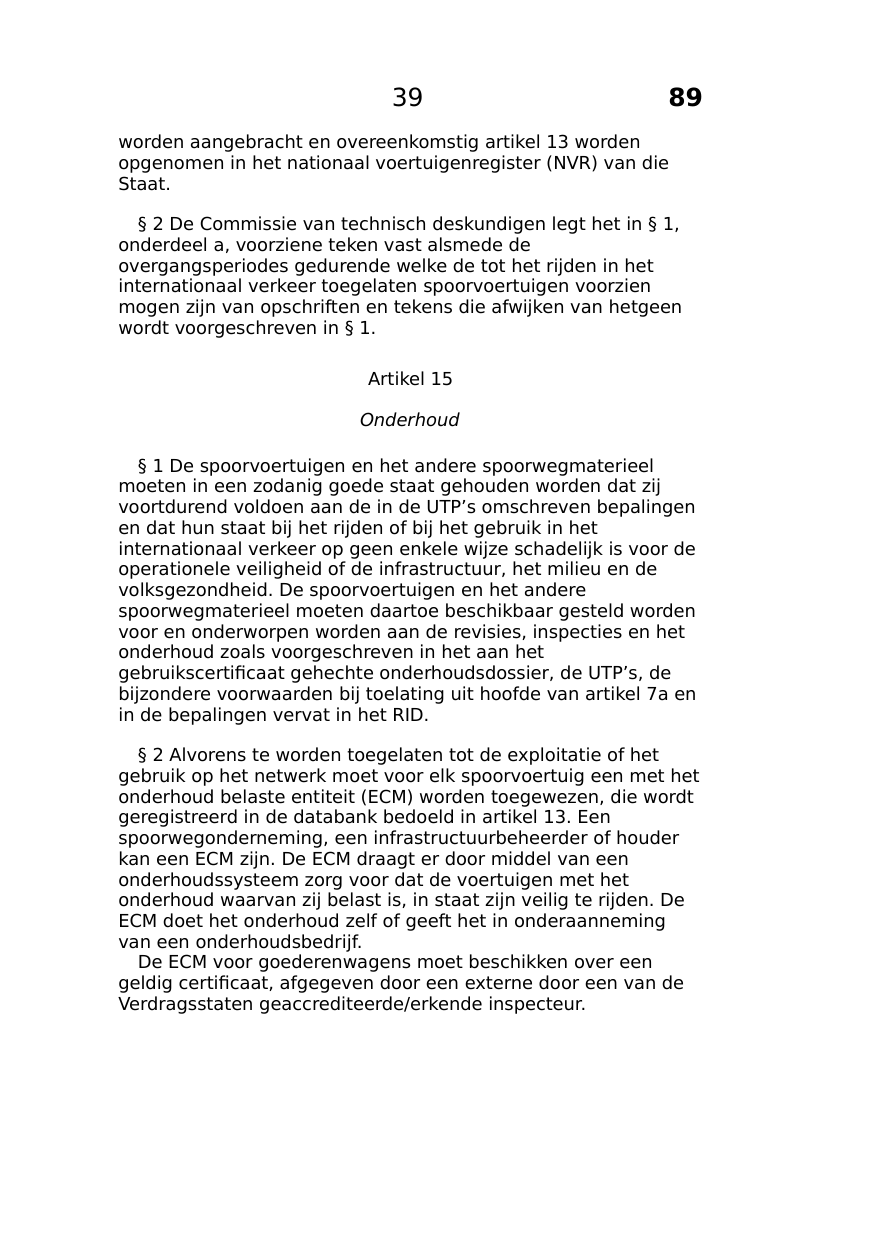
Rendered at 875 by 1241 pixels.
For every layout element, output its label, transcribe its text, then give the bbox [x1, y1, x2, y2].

subtitle Artikel 15 Onderhoud [118, 368, 703, 431]
text § 1 De spoorvoertuigen en het andere spoorwegmaterieel moeten in een zodanig goede staat gehouden worden dat zij voortdurend voldoen aan de in de UTP’s omschreven bepalingen en dat hun staat bij het rijden of bij het gebruik in het internationaal verkeer op geen enkele wijze schadelijk is voor de operationele veiligheid of de infrastructuur, het milieu en de volksgezondheid. De spoorvoertuigen en het andere spoorwegmaterieel moeten daartoe beschikbaar gesteld worden voor en onderworpen worden aan de revisies, inspecties en het onderhoud zoals voorgeschreven in het aan het gebruikscertificaat gehechte onderhoudsdossier, de UTP’s, de bijzondere voorwaarden bij toelating uit hoofde van artikel 7a en in de bepalingen vervat in het RID. [118, 456, 703, 725]
text § 2 De Commissie van technisch deskundigen legt het in § 1, onderdeel a, voorziene teken vast alsmede de overgangsperiodes gedurende welke de tot het rijden in het internationaal verkeer toegelaten spoorvoertuigen voorzien mogen zijn van opschriften en tekens die afwijken van hetgeen wordt voorgeschreven in § 1. [118, 214, 703, 338]
text worden aangebracht en overeenkomstig artikel 13 worden opgenomen in het nationaal voertuigenregister (NVR) van die Staat. [118, 132, 703, 194]
text § 2 Alvorens te worden toegelaten tot de exploitatie of het gebruik op het netwerk moet voor elk spoorvoertuig een met het onderhoud belaste entiteit (ECM) worden toegewezen, die wordt geregistreerd in de databank bedoeld in artikel 13. Een spoorwegonderneming, een infrastructuurbeheerder of houder kan een ECM zijn. De ECM draagt er door middel van een onderhoudssysteem zorg voor dat de voertuigen met het onderhoud waarvan zij belast is, in staat zijn veilig te rijden. De ECM doet het onderhoud zelf of geeft het in onderaanneming van een onderhoudsbedrijf. [118, 745, 703, 952]
text De ECM voor goederenwagens moet beschikken over een geldig certificaat, afgegeven door een externe door een van de Verdragsstaten geaccrediteerde/erkende inspecteur. [118, 952, 703, 1014]
